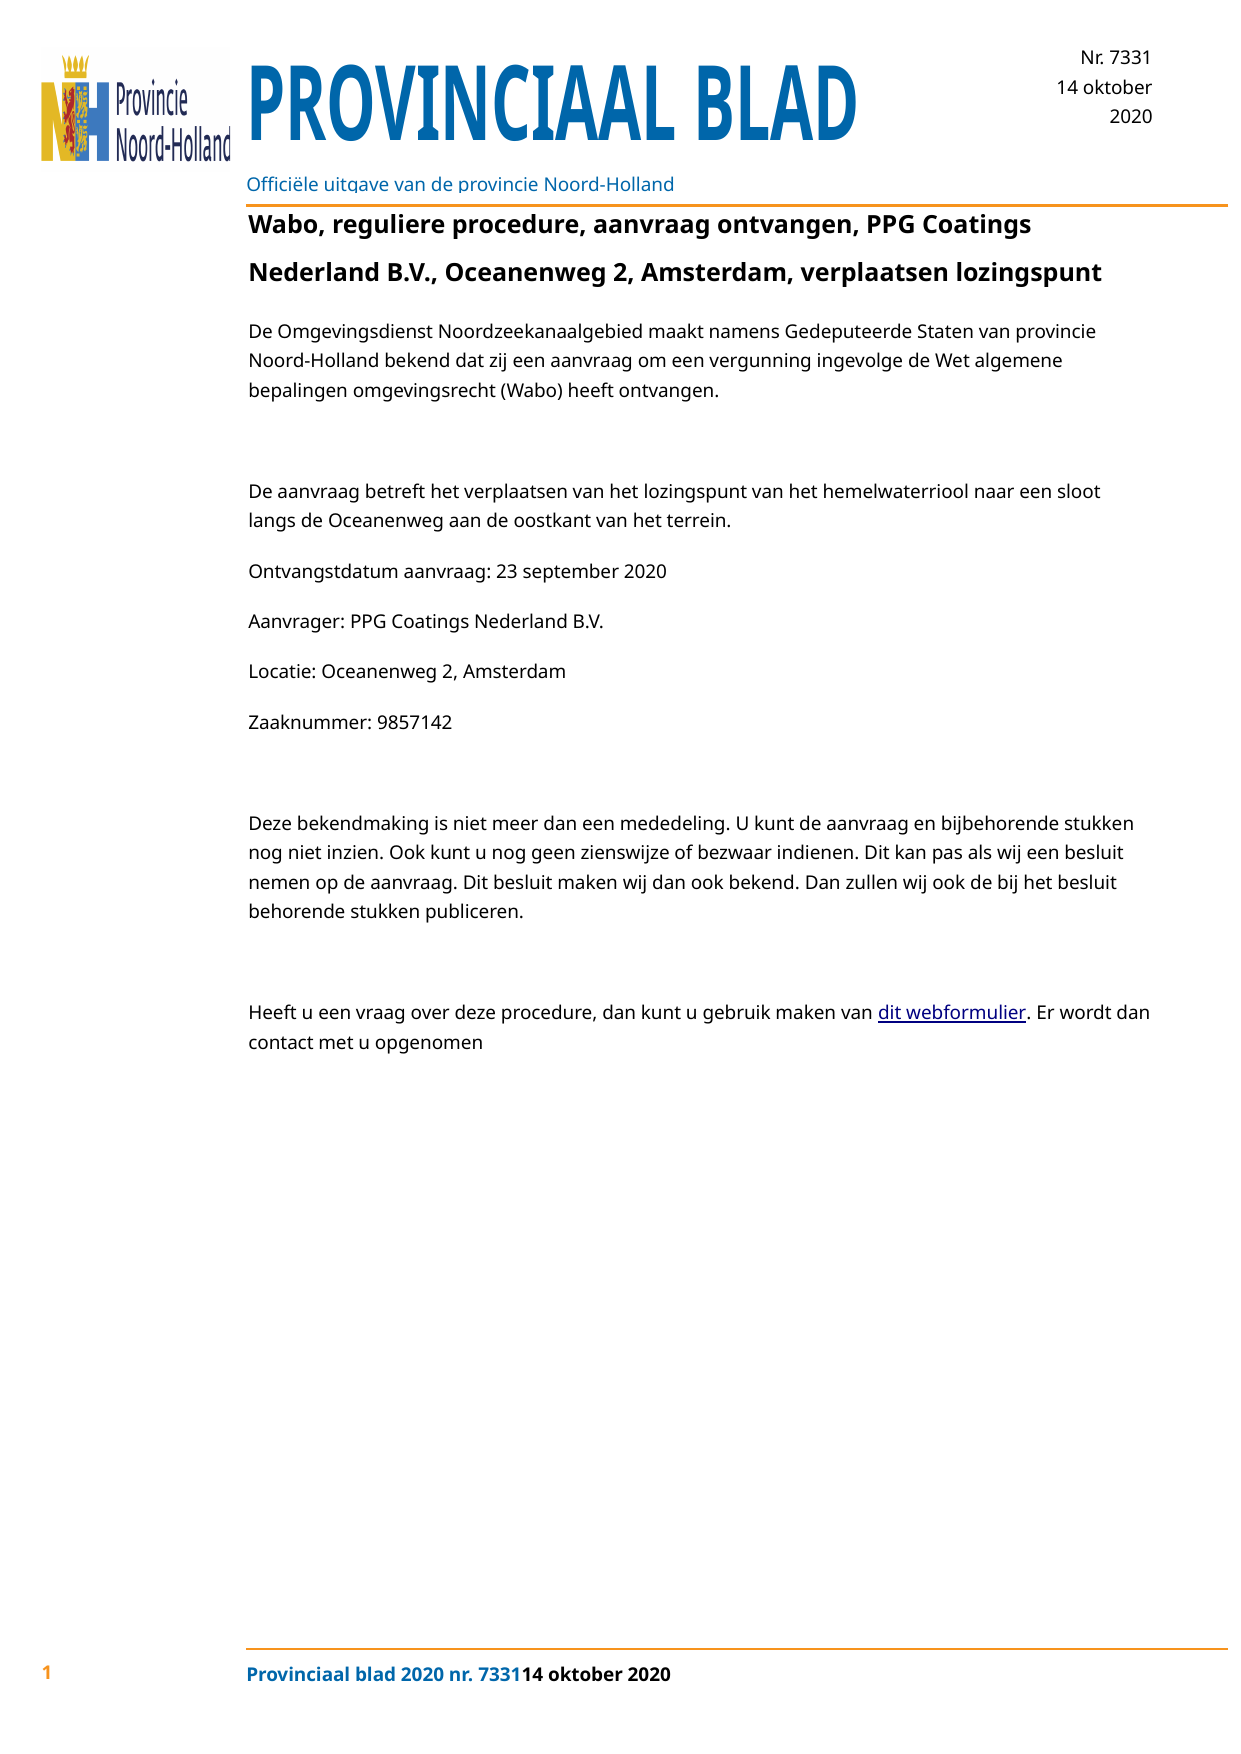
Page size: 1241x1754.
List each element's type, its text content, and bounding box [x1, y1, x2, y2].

text De Omgevingsdienst Noordzeekanaalgebied maakt namens Gedeputeerde Staten van provincie Noord-Holland bekend dat zij een aanvraag om een vergunning ingevolge de Wet algemene bepalingen omgevingsrecht (Wabo) heeft ontvangen. [248, 318, 1152, 403]
text De aanvraag betreft het verplaatsen van het lozingspunt van het hemelwaterriool naar een sloot langs de Oceanenweg aan de oostkant van het terrein. [248, 478, 1152, 533]
text Locatie: Oceanenweg 2, Amsterdam [248, 659, 1152, 684]
text Ontvangstdatum aanvraag: 23 september 2020 [248, 558, 1152, 584]
text Deze bekendmaking is niet meer dan een mededeling. U kunt de aanvraag en bijbehorende stukken nog niet inzien. Ook kunt u nog geen zienswijze of bezwaar indienen. Dit kan pas als wij een besluit nemen op de aanvraag. Dit besluit maken wij dan ook bekend. Dan zullen wij ook de bij het besluit behorende stukken publiceren. [248, 810, 1152, 924]
text Aanvrager: PPG Coatings Nederland B.V. [248, 608, 1152, 634]
text Heeft u een vraag over deze procedure, dan kunt u gebruik maken van dit webformulier. Er wordt dan contact met u opgenomen [248, 999, 1152, 1055]
picture [41, 47, 231, 172]
text Wabo, reguliere procedure, aanvraag ontvangen, PPG Coatings Nederland B.V., Oceanenweg 2, Amsterdam, verplaatsen lozingspunt [248, 207, 1152, 288]
text Zaaknummer: 9857142 [248, 709, 1152, 735]
